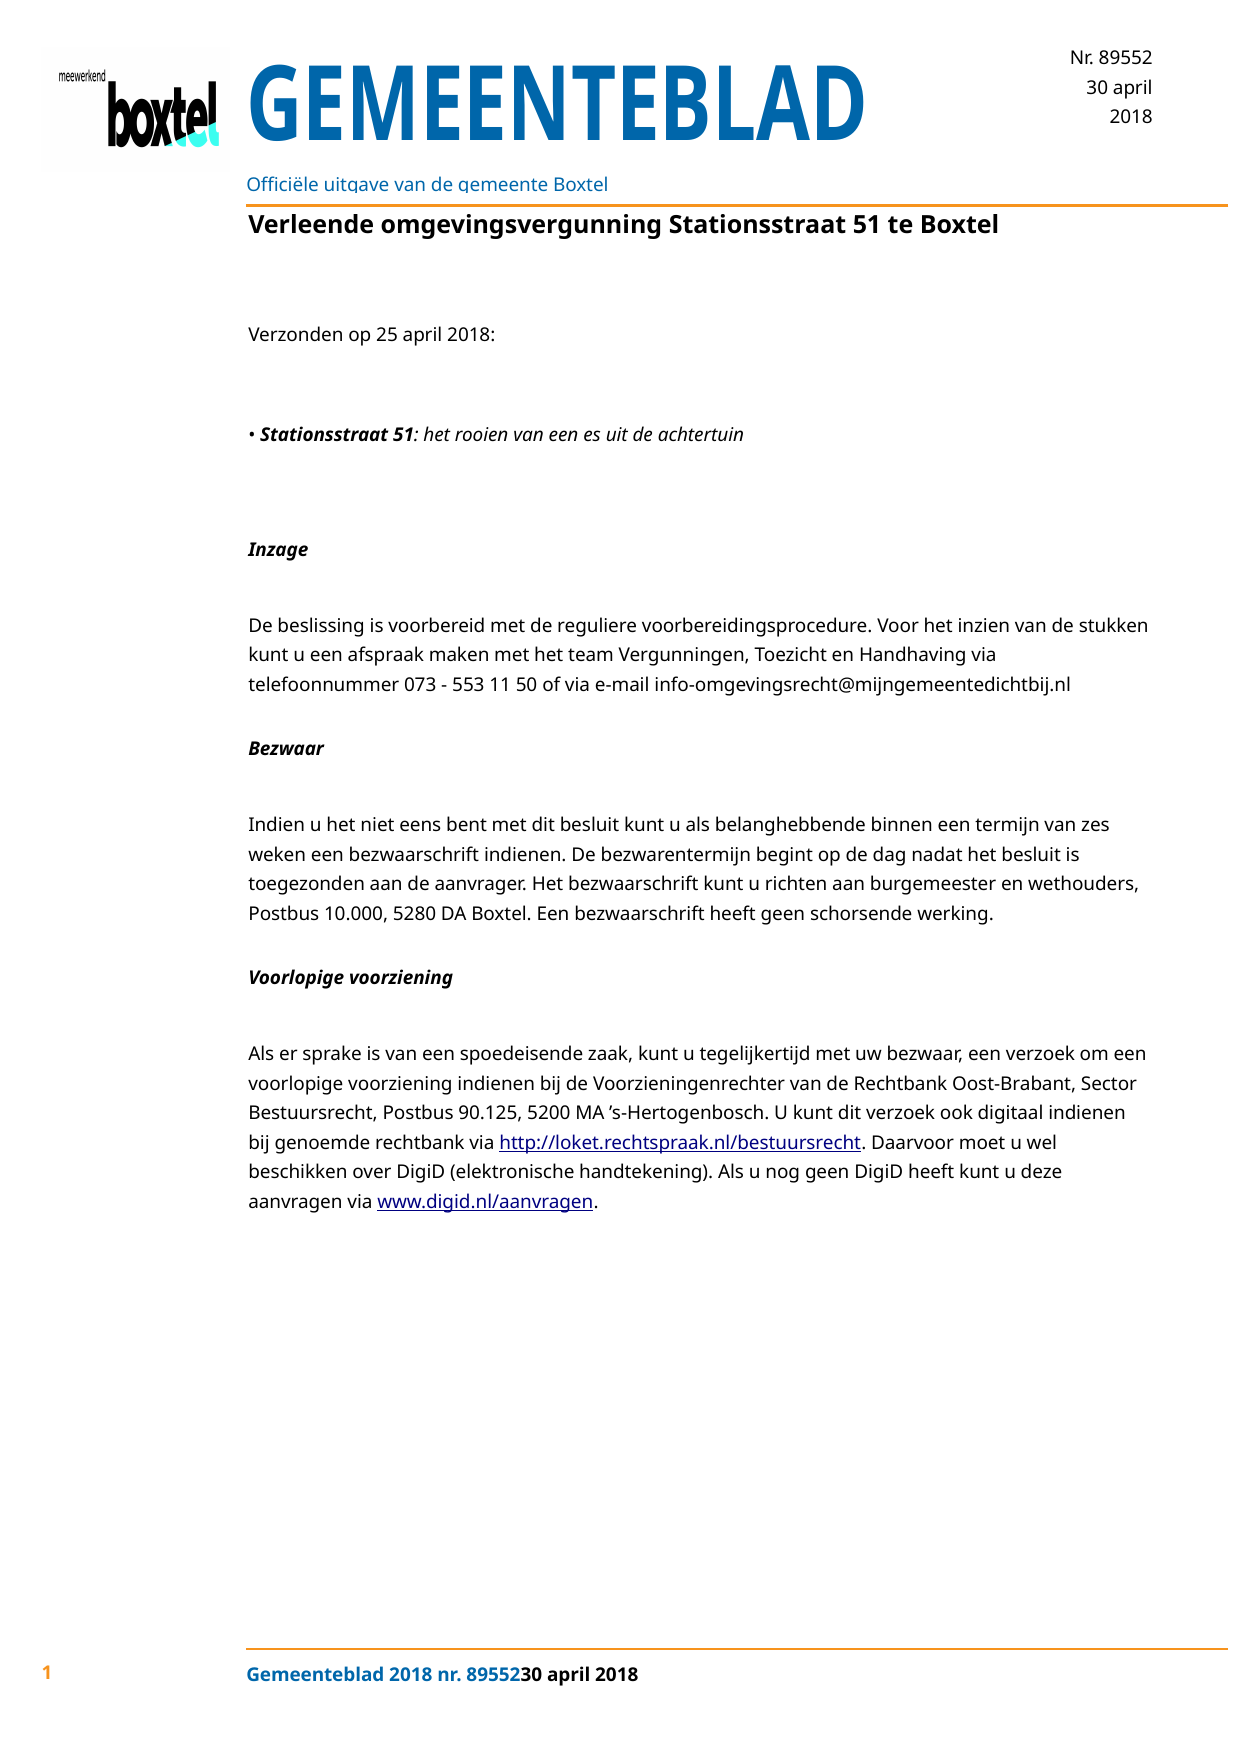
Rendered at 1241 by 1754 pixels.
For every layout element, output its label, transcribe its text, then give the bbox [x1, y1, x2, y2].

text Voorlopige voorziening [248, 964, 1152, 990]
text Als er sprake is van een spoedeisende zaak, kunt u tegelijkertijd met uw bezwaar, een verzoek om een voorlopige voorziening indienen bij de Voorzieningenrechter van de Rechtbank Oost-Brabant, Sector Bestuursrecht, Postbus 90.125, 5200 MA ’s-Hertogenbosch. U kunt dit verzoek ook digitaal indienen bij genoemde rechtbank via http://loket.rechtspraak.nl/bestuursrecht. Daarvoor moet u wel beschikken over DigiD (elektronische handtekening). Als u nog geen DigiD heeft kunt u deze aanvragen via www.digid.nl/aanvragen. [248, 1040, 1152, 1214]
text Verleende omgevingsvergunning Stationsstraat 51 te Boxtel [248, 207, 1152, 241]
text Verzonden op 25 april 2018: [248, 321, 1152, 346]
text Bezwaar [248, 735, 1152, 761]
picture [41, 47, 231, 172]
text • Stationsstraat 51: het rooien van een es uit de achtertuin [248, 422, 1152, 447]
text Inzage [248, 536, 1152, 562]
text De beslissing is voorbereid met de reguliere voorbereidingsprocedure. Voor het inzien van de stukken kunt u een afspraak maken met het team Vergunningen, Toezicht en Handhaving via telefoonnummer 073 - 553 11 50 of via e-mail info-omgevingsrecht@mijngemeentedichtbij.nl [248, 612, 1152, 697]
text Indien u het niet eens bent met dit besluit kunt u als belanghebbende binnen een termijn van zes weken een bezwaarschrift indienen. De bezwarentermijn begint op de dag nadat het besluit is toegezonden aan de aanvrager. Het bezwaarschrift kunt u richten aan burgemeester en wethouders, Postbus 10.000, 5280 DA Boxtel. Een bezwaarschrift heeft geen schorsende werking. [248, 811, 1152, 926]
